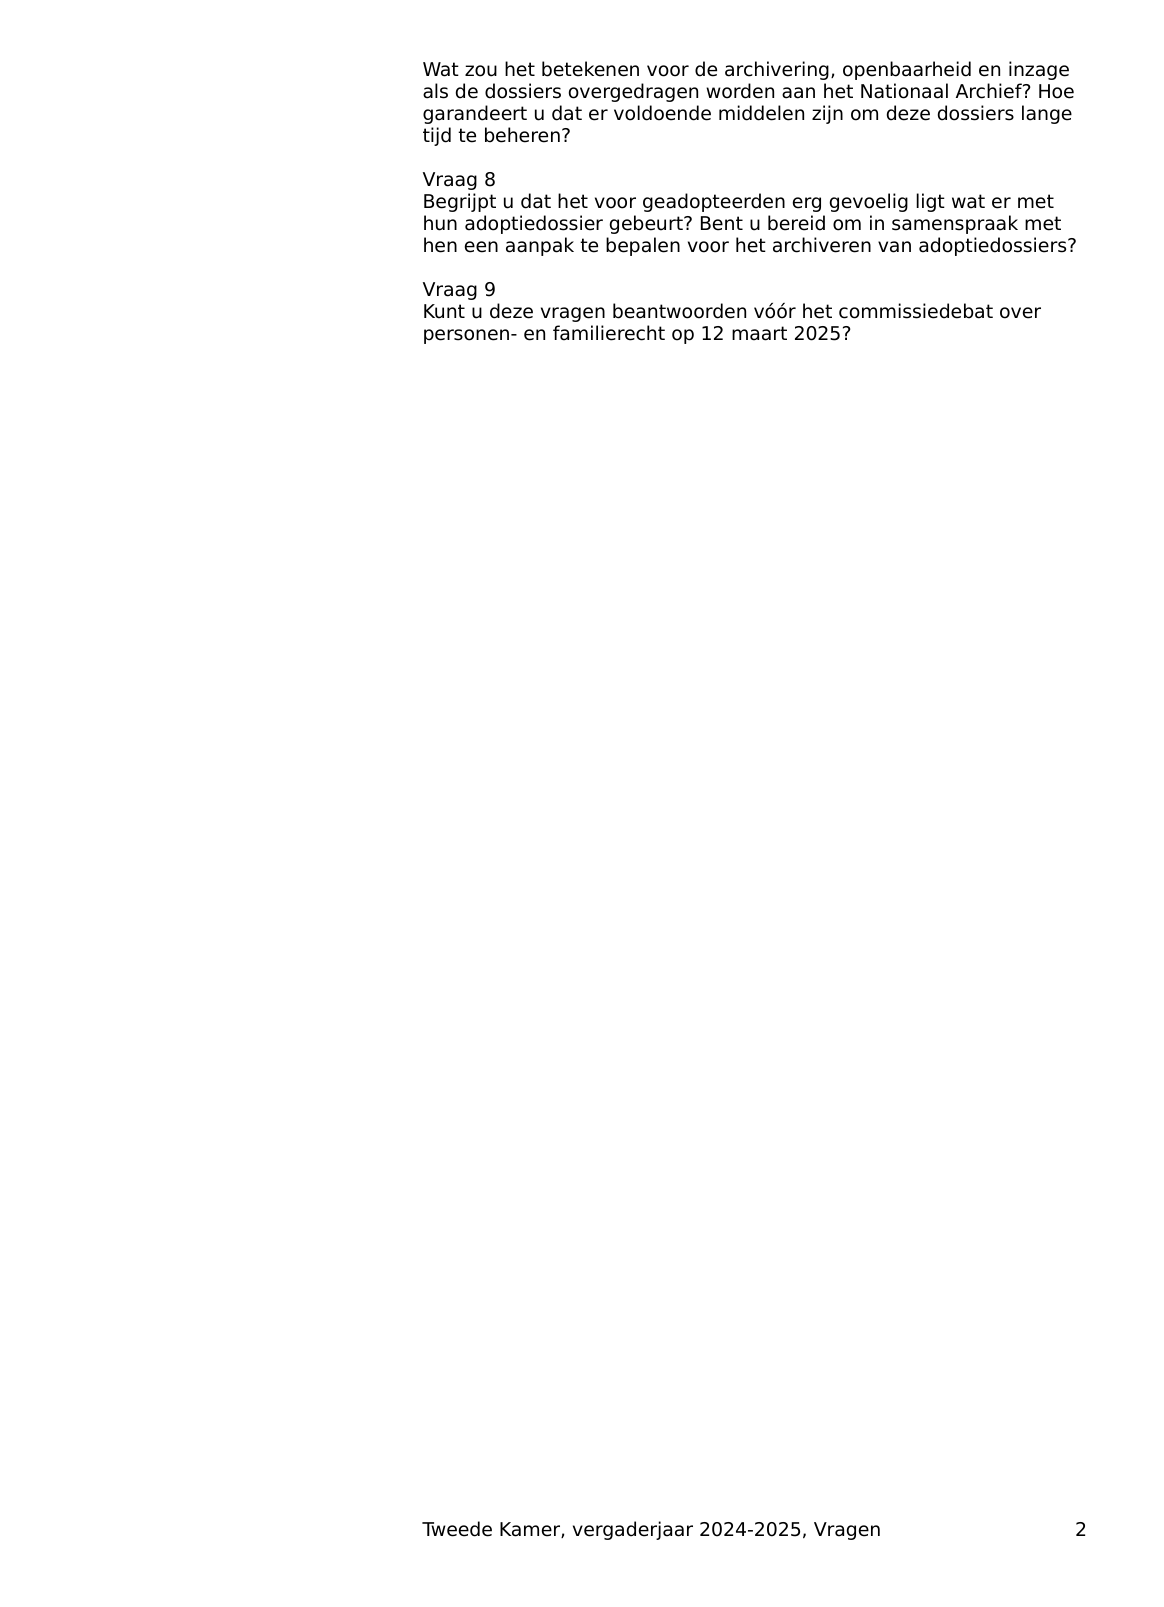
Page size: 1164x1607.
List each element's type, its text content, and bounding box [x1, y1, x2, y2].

text Vraag 8 [422, 169, 1087, 191]
text Begrijpt u dat het voor geadopteerden erg gevoelig ligt wat er met hun adoptiedossier gebeurt? Bent u bereid om in samenspraak met hen een aanpak te bepalen voor het archiveren van adoptiedossiers? [422, 191, 1087, 257]
text Wat zou het betekenen voor de archivering, openbaarheid en inzage als de dossiers overgedragen worden aan het Nationaal Archief? Hoe garandeert u dat er voldoende middelen zijn om deze dossiers lange tijd te beheren? [422, 59, 1087, 147]
text Vraag 9 [422, 279, 1087, 301]
text Kunt u deze vragen beantwoorden vóór het commissiedebat over personen- en familierecht op 12 maart 2025? [422, 301, 1087, 345]
